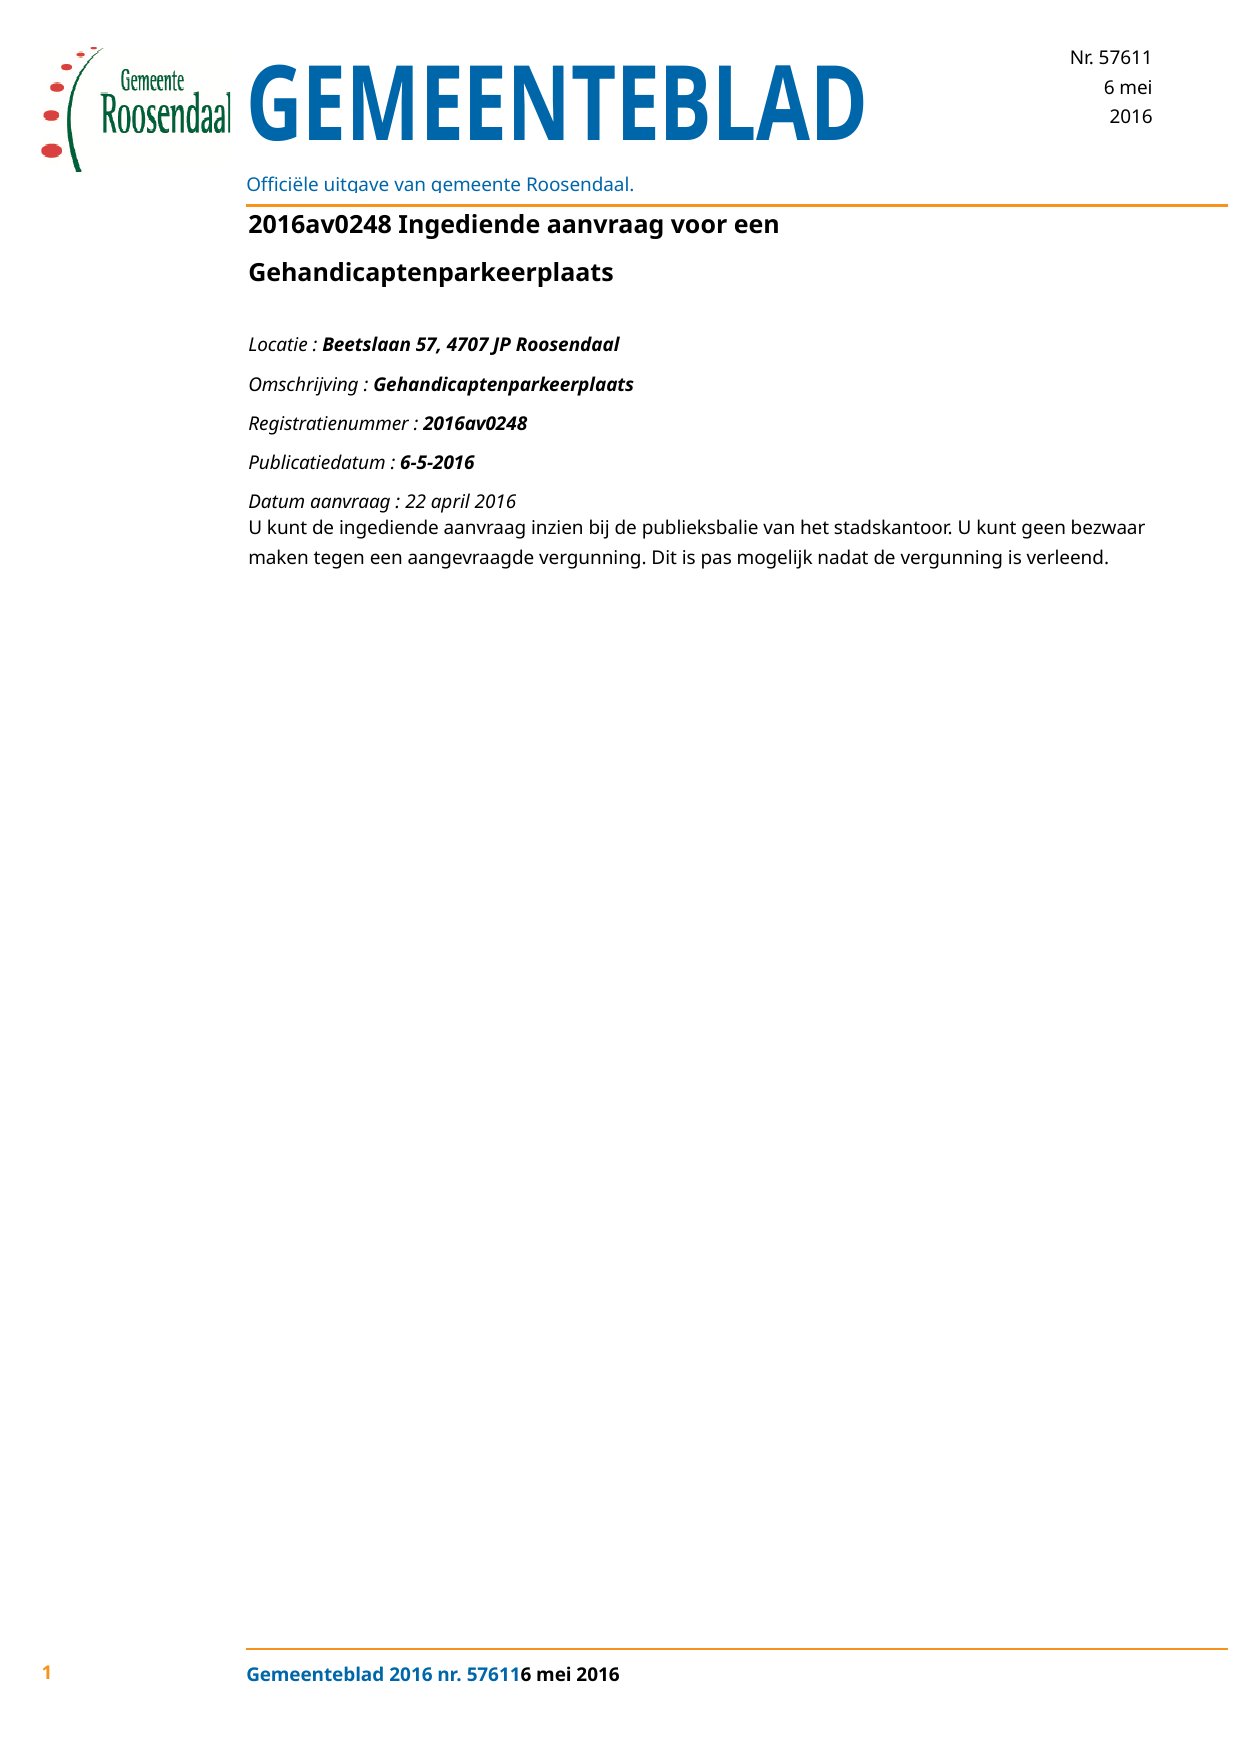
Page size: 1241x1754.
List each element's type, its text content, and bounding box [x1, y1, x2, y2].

text 2016av0248 Ingediende aanvraag voor een Gehandicaptenparkeerplaats [248, 207, 1152, 288]
text Omschrijving : Gehandicaptenparkeerplaats [248, 371, 1152, 396]
text Registratienummer : 2016av0248 [248, 410, 1152, 436]
text Publicatiedatum : 6-5-2016 [248, 449, 1152, 475]
picture [41, 47, 231, 172]
text U kunt de ingediende aanvraag inzien bij de publieksbalie van het stadskantoor. U kunt geen bezwaar maken tegen een aangevraagde vergunning. Dit is pas mogelijk nadat de vergunning is verleend. [248, 514, 1152, 569]
text Datum aanvraag : 22 april 2016 [248, 488, 1152, 514]
text Locatie : Beetslaan 57, 4707 JP Roosendaal [248, 331, 1152, 357]
